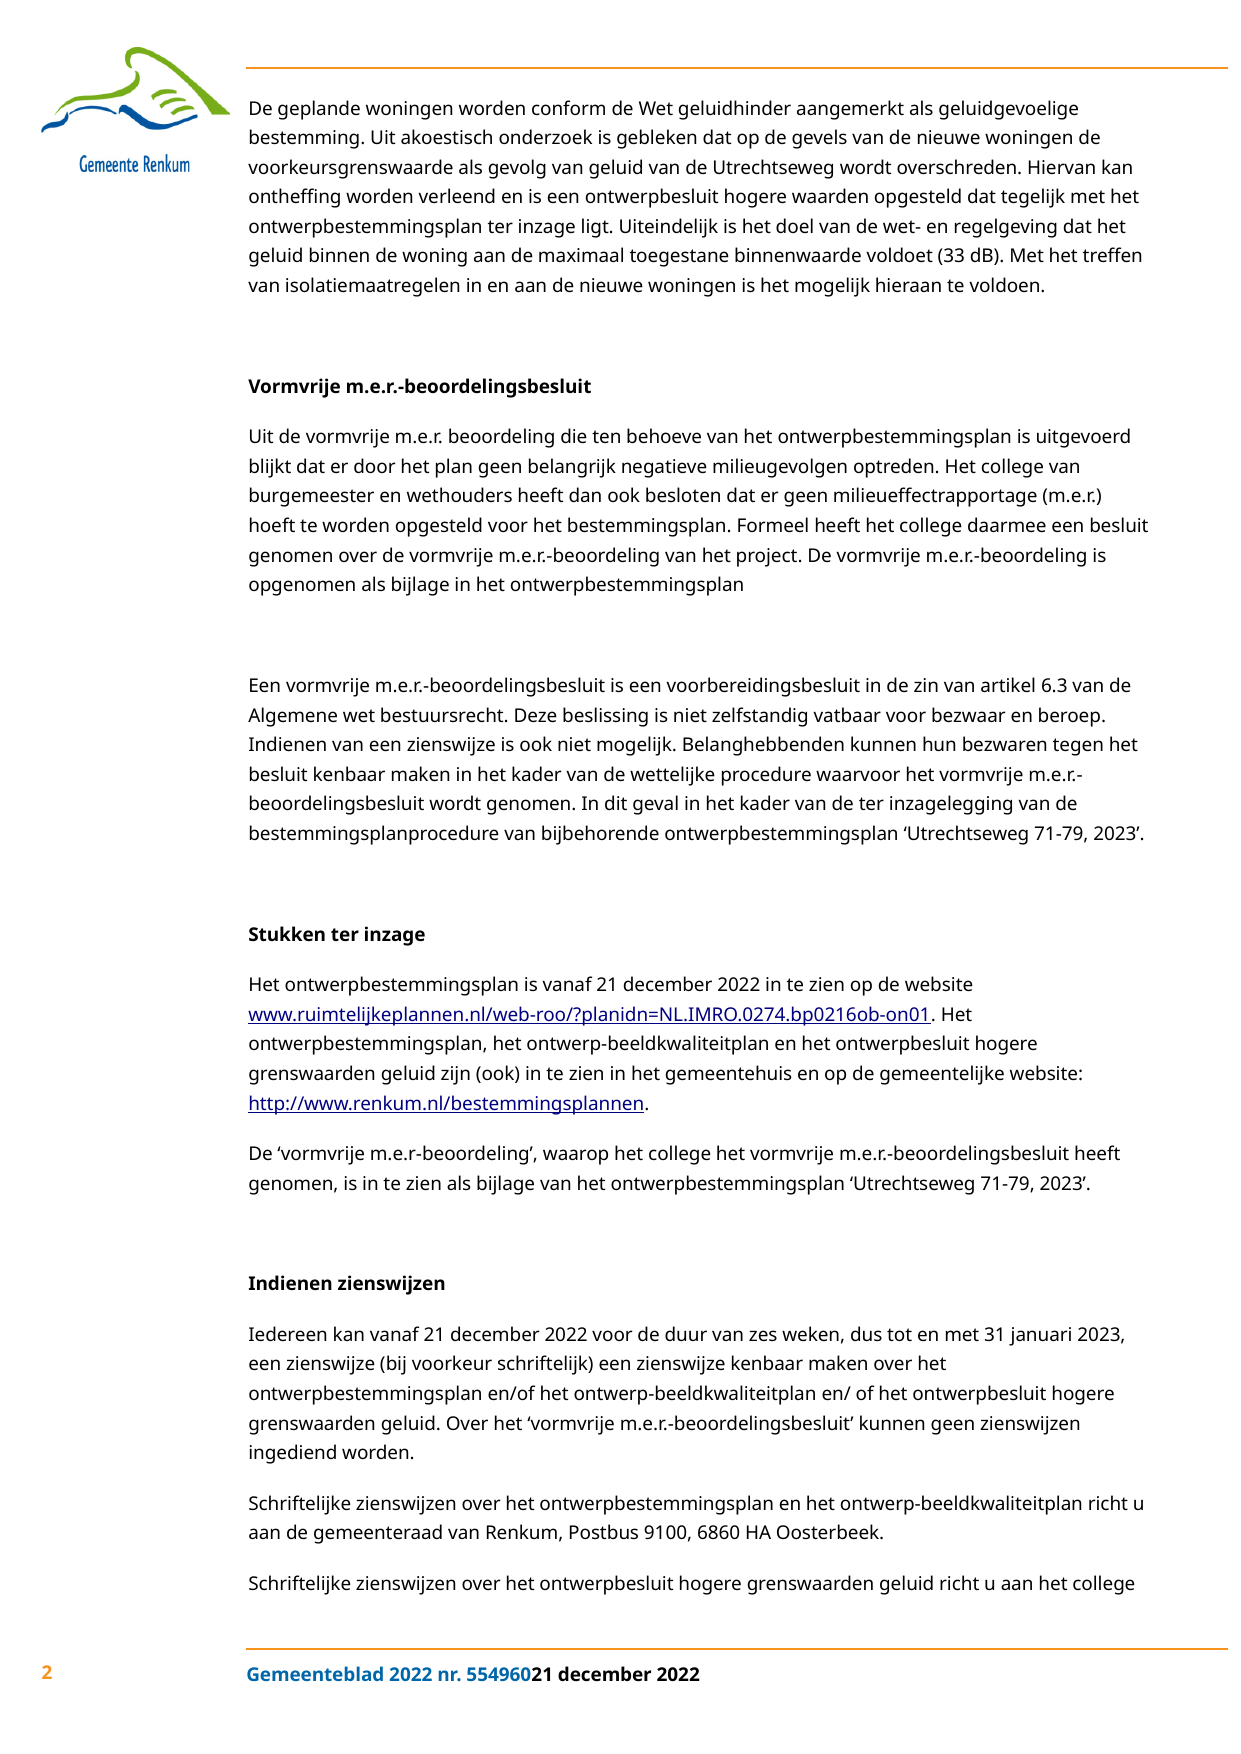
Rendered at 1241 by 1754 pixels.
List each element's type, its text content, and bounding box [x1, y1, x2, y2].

text De ‘vormvrije m.e.r-beoordeling’, waarop het college het vormvrije m.e.r.-beoordelingsbesluit heeft genomen, is in te zien als bijlage van het ontwerpbestemmingsplan ‘Utrechtseweg 71-79, 2023’. [248, 1140, 1152, 1196]
text Een vormvrije m.e.r.-beoordelingsbesluit is een voorbereidingsbesluit in de zin van artikel 6.3 van de Algemene wet bestuursrecht. Deze beslissing is niet zelfstandig vatbaar voor bezwaar en beroep. Indienen van een zienswijze is ook niet mogelijk. Belanghebbenden kunnen hun bezwaren tegen het besluit kenbaar maken in het kader van de wettelijke procedure waarvoor het vormvrije m.e.r.-beoordelingsbesluit wordt genomen. In dit geval in het kader van de ter inzagelegging van de bestemmingsplanprocedure van bijbehorende ontwerpbestemmingsplan ‘Utrechtseweg 71-79, 2023’. [248, 672, 1152, 846]
text Schriftelijke zienswijzen over het ontwerpbesluit hogere grenswaarden geluid richt u aan het college [248, 1570, 1152, 1596]
text Iedereen kan vanaf 21 december 2022 voor de duur van zes weken, dus tot en met 31 januari 2023, een zienswijze (bij voorkeur schriftelijk) een zienswijze kenbaar maken over het ontwerpbestemmingsplan en/of het ontwerp-beeldkwaliteitplan en/ of het ontwerpbesluit hogere grenswaarden geluid. Over het ‘vormvrije m.e.r.-beoordelingsbesluit’ kunnen geen zienswijzen ingediend worden. [248, 1321, 1152, 1465]
text Vormvrije m.e.r.-beoordelingsbesluit [248, 373, 1152, 399]
picture [41, 47, 231, 172]
text Stukken ter inzage [248, 921, 1152, 947]
text Schriftelijke zienswijzen over het ontwerpbestemmingsplan en het ontwerp-beeldkwaliteitplan richt u aan de gemeenteraad van Renkum, Postbus 9100, 6860 HA Oosterbeek. [248, 1490, 1152, 1545]
text De geplande woningen worden conform de Wet geluidhinder aangemerkt als geluidgevoelige bestemming. Uit akoestisch onderzoek is gebleken dat op de gevels van de nieuwe woningen de voorkeursgrenswaarde als gevolg van geluid van de Utrechtseweg wordt overschreden. Hiervan kan ontheffing worden verleend en is een ontwerpbesluit hogere waarden opgesteld dat tegelijk met het ontwerpbestemmingsplan ter inzage ligt. Uiteindelijk is het doel van de wet- en regelgeving dat het geluid binnen de woning aan de maximaal toegestane binnenwaarde voldoet (33 dB). Met het treffen van isolatiemaatregelen in en aan de nieuwe woningen is het mogelijk hieraan te voldoen. [248, 95, 1152, 298]
text Indienen zienswijzen [248, 1271, 1152, 1296]
text Uit de vormvrije m.e.r. beoordeling die ten behoeve van het ontwerpbestemmingsplan is uitgevoerd blijkt dat er door het plan geen belangrijk negatieve milieugevolgen optreden. Het college van burgemeester en wethouders heeft dan ook besloten dat er geen milieueffectrapportage (m.e.r.) hoeft te worden opgesteld voor het bestemmingsplan. Formeel heeft het college daarmee een besluit genomen over de vormvrije m.e.r.-beoordeling van het project. De vormvrije m.e.r.-beoordeling is opgenomen als bijlage in het ontwerpbestemmingsplan [248, 423, 1152, 597]
text Het ontwerpbestemmingsplan is vanaf 21 december 2022 in te zien op de website www.ruimtelijkeplannen.nl/web-roo/?planidn=NL.IMRO.0274.bp0216ob-on01. Het ontwerpbestemmingsplan, het ontwerp-beeldkwaliteitplan en het ontwerpbesluit hogere grenswaarden geluid zijn (ook) in te zien in het gemeentehuis en op de gemeentelijke website: http://www.renkum.nl/bestemmingsplannen. [248, 971, 1152, 1116]
